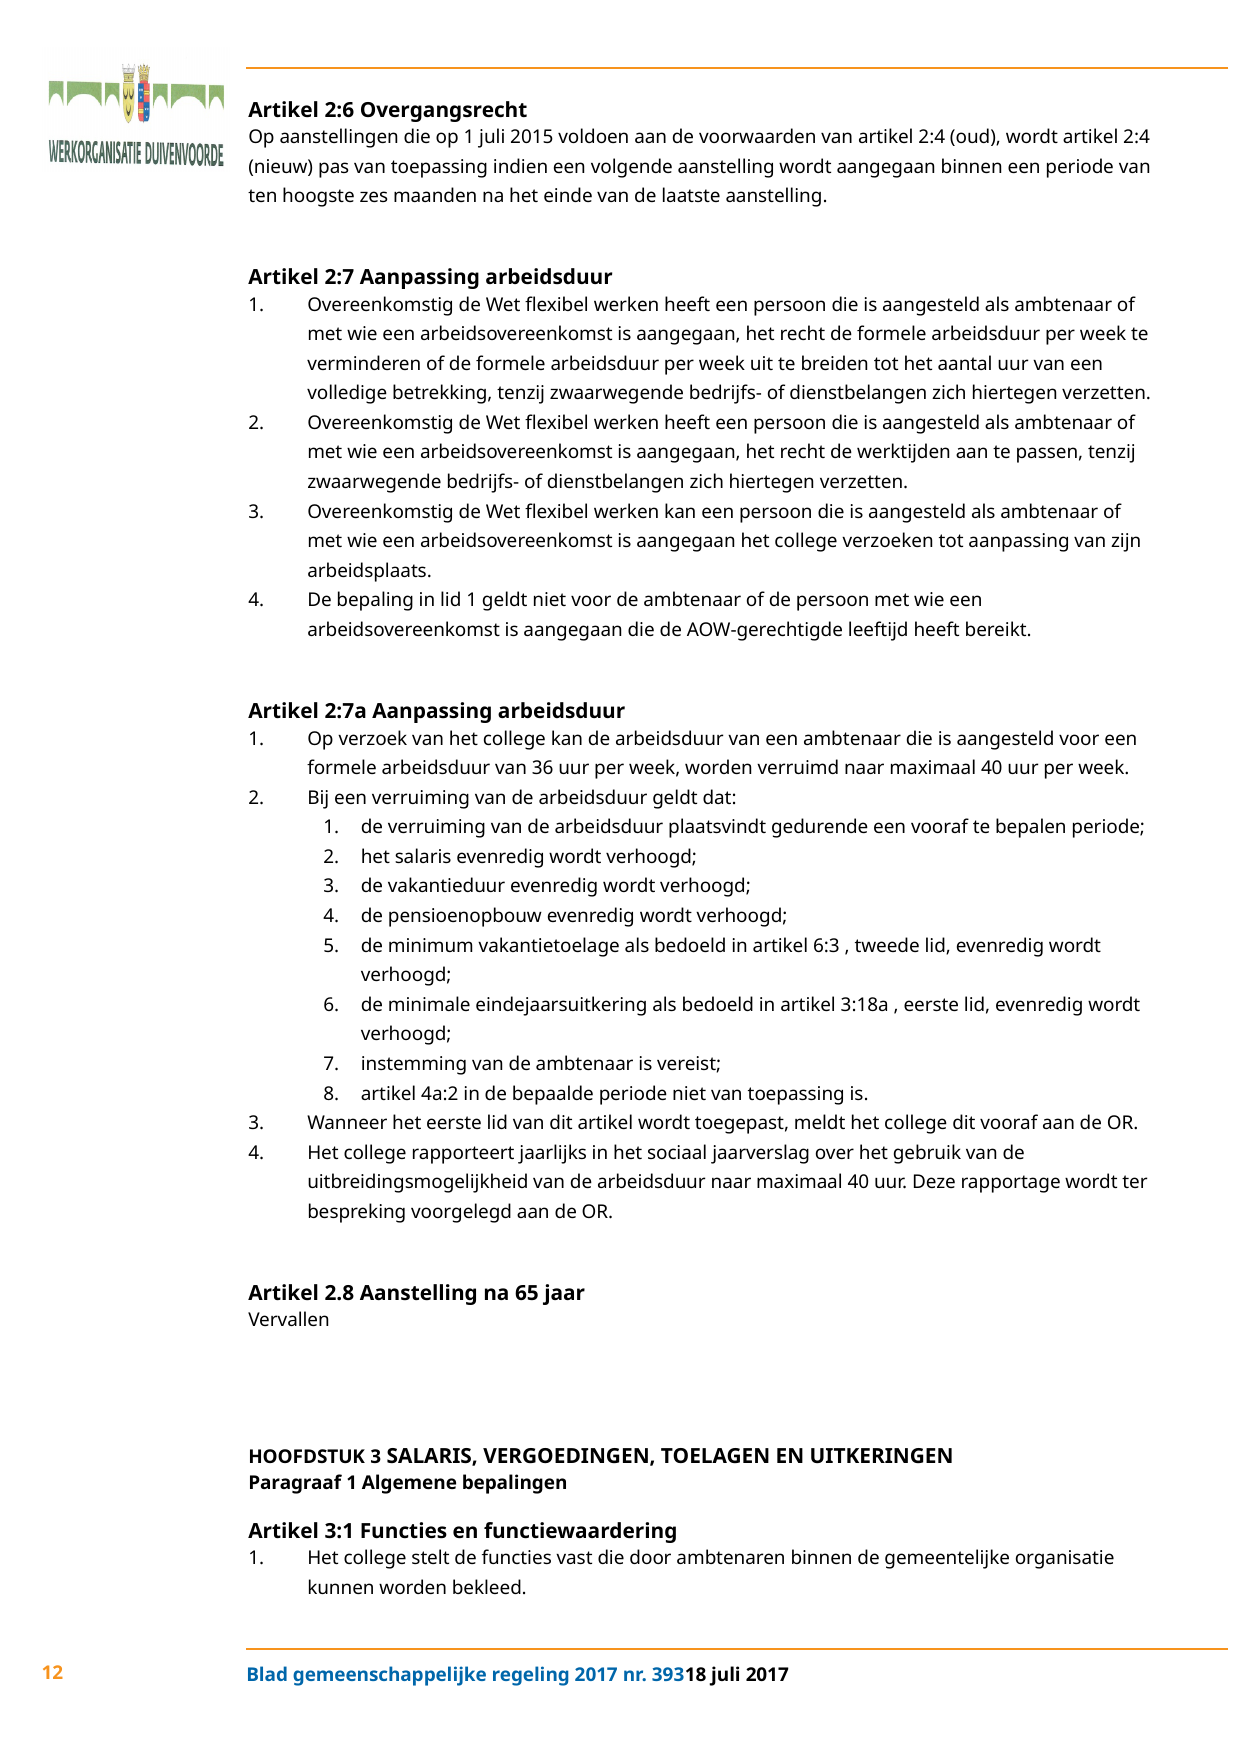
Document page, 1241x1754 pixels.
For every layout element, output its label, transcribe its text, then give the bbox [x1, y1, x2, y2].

list Het college rapporteert jaarlijks in het sociaal jaarverslag over het gebruik van de uitbreidingsmogelijkheid van de arbeidsduur naar maximaal 40 uur. Deze rapportage wordt ter bespreking voorgelegd aan de OR. [248, 1139, 1152, 1224]
list Overeenkomstig de Wet flexibel werken kan een persoon die is aangesteld als ambtenaar of met wie een arbeidsovereenkomst is aangegaan het college verzoeken tot aanpassing van zijn arbeidsplaats. [248, 498, 1152, 583]
list Bij een verruiming van de arbeidsduur geldt dat: [248, 784, 1152, 809]
list Wanneer het eerste lid van dit artikel wordt toegepast, meldt het college dit vooraf aan de OR. [248, 1109, 1152, 1135]
list Op verzoek van het college kan de arbeidsduur van een ambtenaar die is aangesteld voor een formele arbeidsduur van 36 uur per week, worden verruimd naar maximaal 40 uur per week. [248, 725, 1152, 780]
text Artikel 3:1 Functies en functiewaardering [248, 1516, 1152, 1544]
list de vakantieduur evenredig wordt verhoogd; [323, 873, 1152, 898]
picture [41, 47, 231, 172]
text Artikel 2:6 Overgangsrecht [248, 95, 1152, 123]
text HOOFDSTUK 3 SALARIS, VERGOEDINGEN, TOELAGEN EN UITKERINGEN [248, 1441, 1152, 1469]
list de minimale eindejaarsuitkering als bedoeld in artikel 3:18a , eerste lid, evenredig wordt verhoogd; [323, 991, 1152, 1046]
text Artikel 2.8 Aanstelling na 65 jaar [248, 1278, 1152, 1306]
list instemming van de ambtenaar is vereist; [323, 1050, 1152, 1076]
list artikel 4a:2 in de bepaalde periode niet van toepassing is. [323, 1080, 1152, 1105]
text Op aanstellingen die op 1 juli 2015 voldoen aan de voorwaarden van artikel 2:4 (oud), wordt artikel 2:4 (nieuw) pas van toepassing indien een volgende aanstelling wordt aangegaan binnen een periode van ten hoogste zes maanden na het einde van de laatste aanstelling. [248, 123, 1152, 208]
list Het college stelt de functies vast die door ambtenaren binnen de gemeentelijke organisatie kunnen worden bekleed. [248, 1544, 1152, 1599]
list Overeenkomstig de Wet flexibel werken heeft een persoon die is aangesteld als ambtenaar of met wie een arbeidsovereenkomst is aangegaan, het recht de formele arbeidsduur per week te verminderen of de formele arbeidsduur per week uit te breiden tot het aantal uur van een volledige betrekking, tenzij zwaarwegende bedrijfs- of dienstbelangen zich hiertegen verzetten. [248, 291, 1152, 405]
text Vervallen [248, 1306, 1152, 1332]
list Overeenkomstig de Wet flexibel werken heeft een persoon die is aangesteld als ambtenaar of met wie een arbeidsovereenkomst is aangegaan, het recht de werktijden aan te passen, tenzij zwaarwegende bedrijfs- of dienstbelangen zich hiertegen verzetten. [248, 409, 1152, 494]
list De bepaling in lid 1 geldt niet voor de ambtenaar of de persoon met wie een arbeidsovereenkomst is aangegaan die de AOW-gerechtigde leeftijd heeft bereikt. [248, 587, 1152, 642]
text Artikel 2:7a Aanpassing arbeidsduur [248, 696, 1152, 725]
list de pensioenopbouw evenredig wordt verhoogd; [323, 902, 1152, 928]
text Artikel 2:7 Aanpassing arbeidsduur [248, 262, 1152, 291]
text Paragraaf 1 Algemene bepalingen [248, 1469, 1152, 1495]
list de minimum vakantietoelage als bedoeld in artikel 6:3 , tweede lid, evenredig wordt verhoogd; [323, 932, 1152, 987]
list de verruiming van de arbeidsduur plaatsvindt gedurende een vooraf te bepalen periode; [323, 813, 1152, 839]
list het salaris evenredig wordt verhoogd; [323, 843, 1152, 869]
